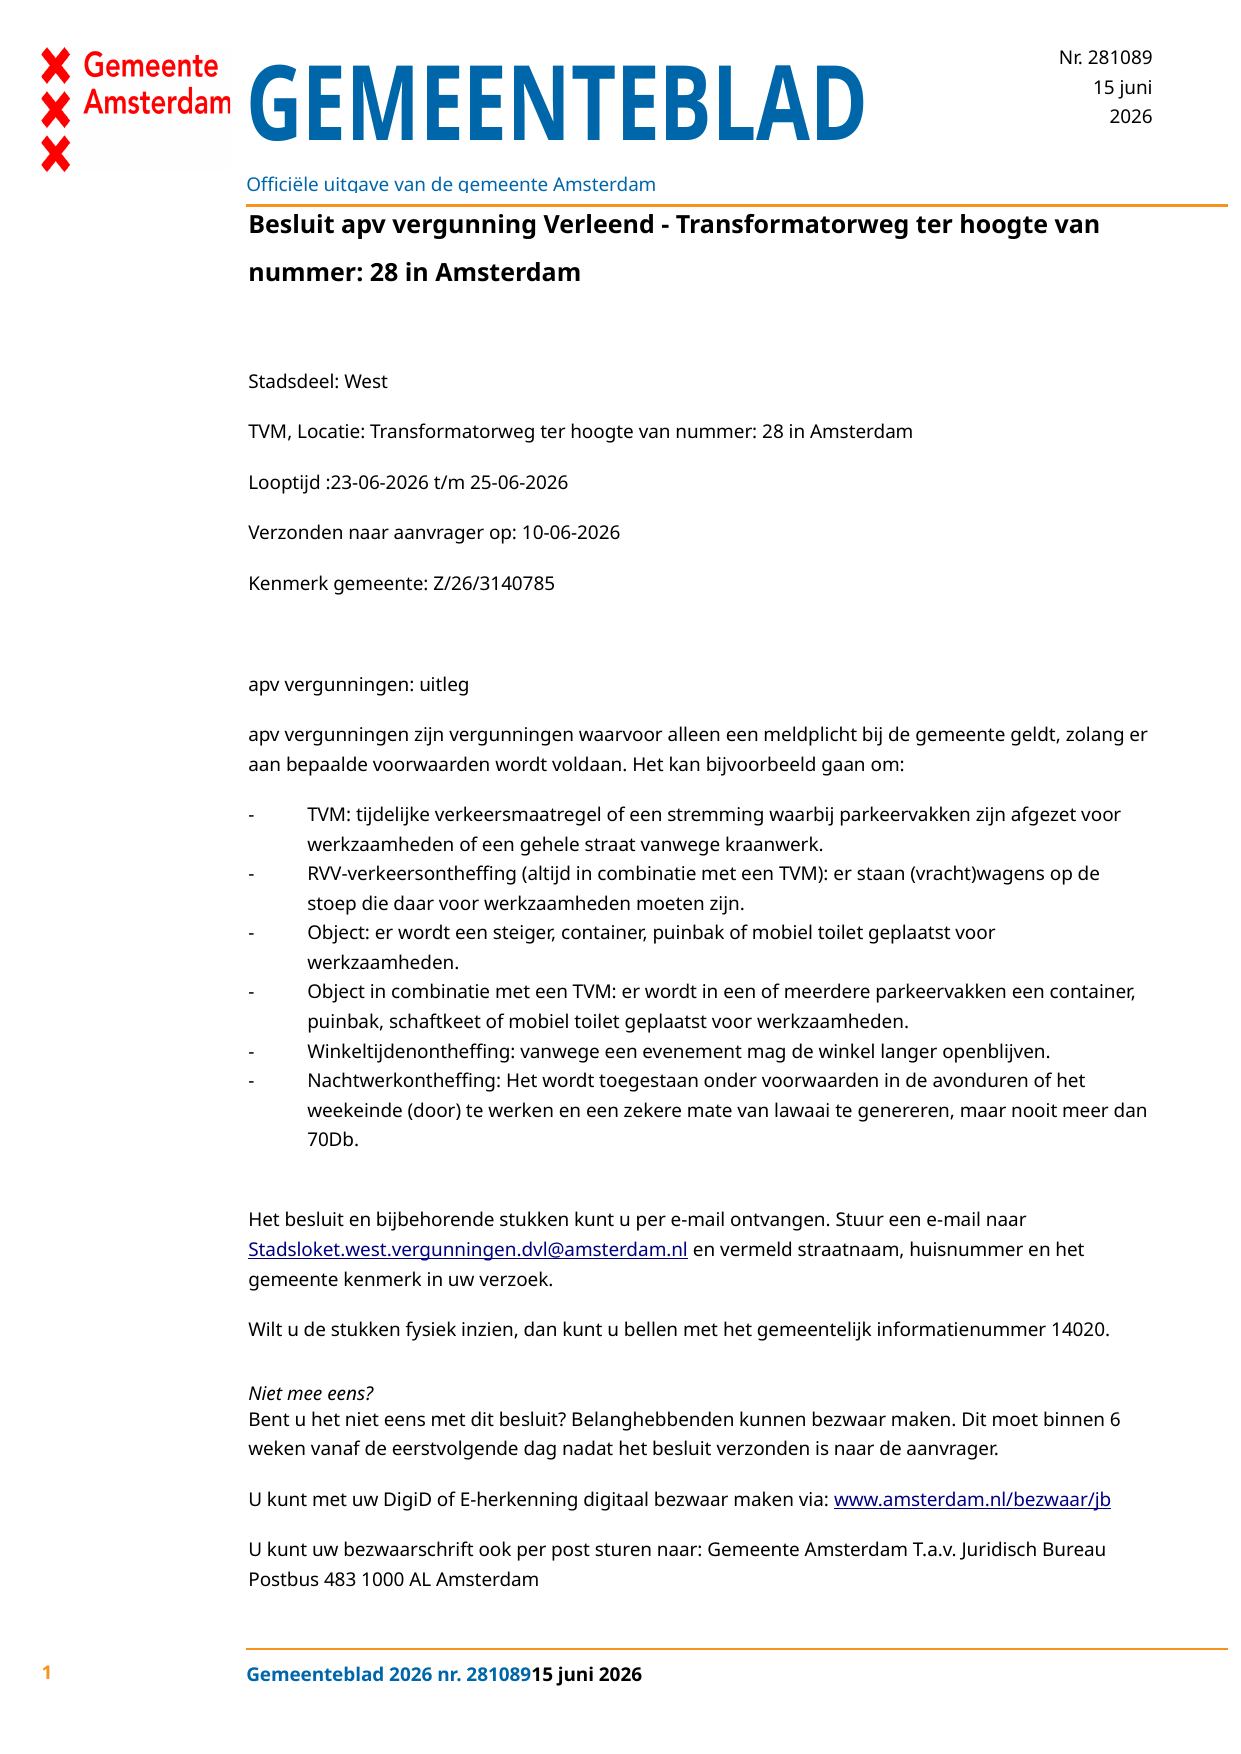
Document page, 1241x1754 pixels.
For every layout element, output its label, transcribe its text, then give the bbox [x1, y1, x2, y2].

picture [41, 47, 231, 172]
list TVM: tijdelijke verkeersmaatregel of een stremming waarbij parkeervakken zijn afgezet voor werkzaamheden of een gehele straat vanwege kraanwerk. [248, 801, 1152, 857]
text U kunt met uw DigiD of E-herkenning digitaal bezwaar maken via: www.amsterdam.nl/bezwaar/jb [248, 1486, 1152, 1512]
list Winkeltijdenontheffing: vanwege een evenement mag de winkel langer openblijven. [248, 1038, 1152, 1064]
text Het besluit en bijbehorende stukken kunt u per e-mail ontvangen. Stuur een e-mail naar Stadsloket.west.vergunningen.dvl@amsterdam.nl en vermeld straatnaam, huisnummer en het gemeente kenmerk in uw verzoek. [248, 1207, 1152, 1292]
text Bent u het niet eens met dit besluit? Belanghebbenden kunnen bezwaar maken. Dit moet binnen 6 weken vanaf de eerstvolgende dag nadat het besluit verzonden is naar de aanvrager. [248, 1406, 1152, 1461]
text Besluit apv vergunning Verleend - Transformatorweg ter hoogte van nummer: 28 in Amsterdam [248, 207, 1152, 288]
list Nachtwerkontheffing: Het wordt toegestaan onder voorwaarden in de avonduren of het weekeinde (door) te werken en een zekere mate van lawaai te genereren, maar nooit meer dan 70Db. [248, 1067, 1152, 1152]
list Object: er wordt een steiger, container, puinbak of mobiel toilet geplaatst voor werkzaamheden. [248, 919, 1152, 975]
list Object in combinatie met een TVM: er wordt in een of meerdere parkeervakken een container, puinbak, schaftkeet of mobiel toilet geplaatst voor werkzaamheden. [248, 979, 1152, 1034]
text apv vergunningen zijn vergunningen waarvoor alleen een meldplicht bij de gemeente geldt, zolang er aan bepaalde voorwaarden wordt voldaan. Het kan bijvoorbeeld gaan om: [248, 721, 1152, 777]
text Looptijd :23-06-2026 t/m 25-06-2026 [248, 469, 1152, 495]
text Verzonden naar aanvrager op: 10-06-2026 [248, 519, 1152, 545]
text TVM, Locatie: Transformatorweg ter hoogte van nummer: 28 in Amsterdam [248, 419, 1152, 444]
text Kenmerk gemeente: Z/26/3140785 [248, 570, 1152, 596]
text U kunt uw bezwaarschrift ook per post sturen naar: Gemeente Amsterdam T.a.v. Juridisch Bureau Postbus 483 1000 AL Amsterdam [248, 1536, 1152, 1592]
text apv vergunningen: uitleg [248, 671, 1152, 697]
list RVV-verkeersontheffing (altijd in combinatie met een TVM): er staan (vracht)wagens op de stoep die daar voor werkzaamheden moeten zijn. [248, 860, 1152, 916]
text Wilt u de stukken fysiek inzien, dan kunt u bellen met het gemeentelijk informatienummer 14020. [248, 1316, 1152, 1342]
text Niet mee eens? [248, 1380, 1152, 1406]
text Stadsdeel: West [248, 368, 1152, 394]
